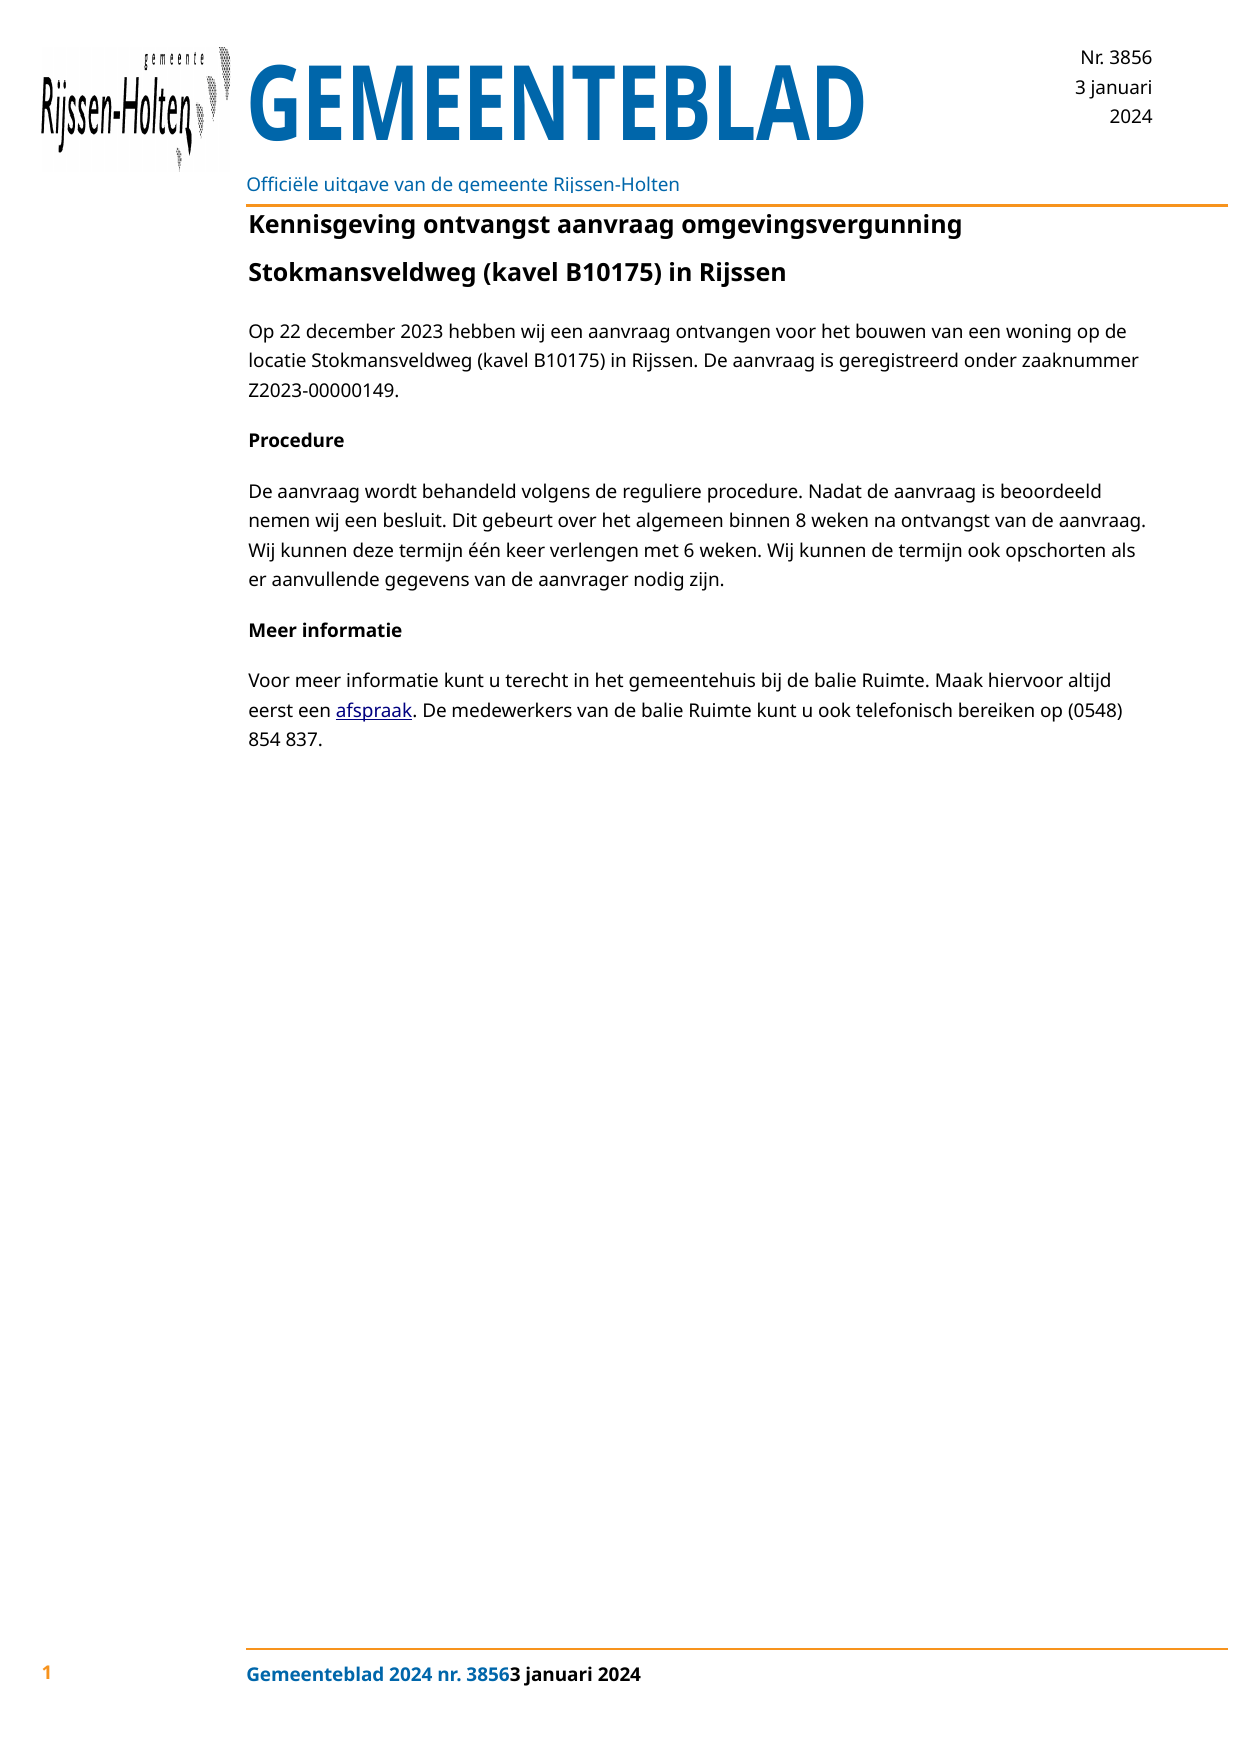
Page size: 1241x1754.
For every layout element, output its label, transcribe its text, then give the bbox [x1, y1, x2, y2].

text Op 22 december 2023 hebben wij een aanvraag ontvangen voor het bouwen van een woning op de locatie Stokmansveldweg (kavel B10175) in Rijssen. De aanvraag is geregistreerd onder zaaknummer Z2023-00000149. [248, 318, 1152, 403]
picture [41, 47, 231, 172]
text Procedure [248, 427, 1152, 453]
text De aanvraag wordt behandeld volgens de reguliere procedure. Nadat de aanvraag is beoordeeld nemen wij een besluit. Dit gebeurt over het algemeen binnen 8 weken na ontvangst van de aanvraag. Wij kunnen deze termijn één keer verlengen met 6 weken. Wij kunnen de termijn ook opschorten als er aanvullende gegevens van de aanvrager nodig zijn. [248, 478, 1152, 592]
text Voor meer informatie kunt u terecht in het gemeentehuis bij de balie Ruimte. Maak hiervoor altijd eerst een afspraak. De medewerkers van de balie Ruimte kunt u ook telefonisch bereiken op (0548) 854 837. [248, 667, 1152, 752]
text Meer informatie [248, 617, 1152, 643]
text Kennisgeving ontvangst aanvraag omgevingsvergunning Stokmansveldweg (kavel B10175) in Rijssen [248, 207, 1152, 288]
